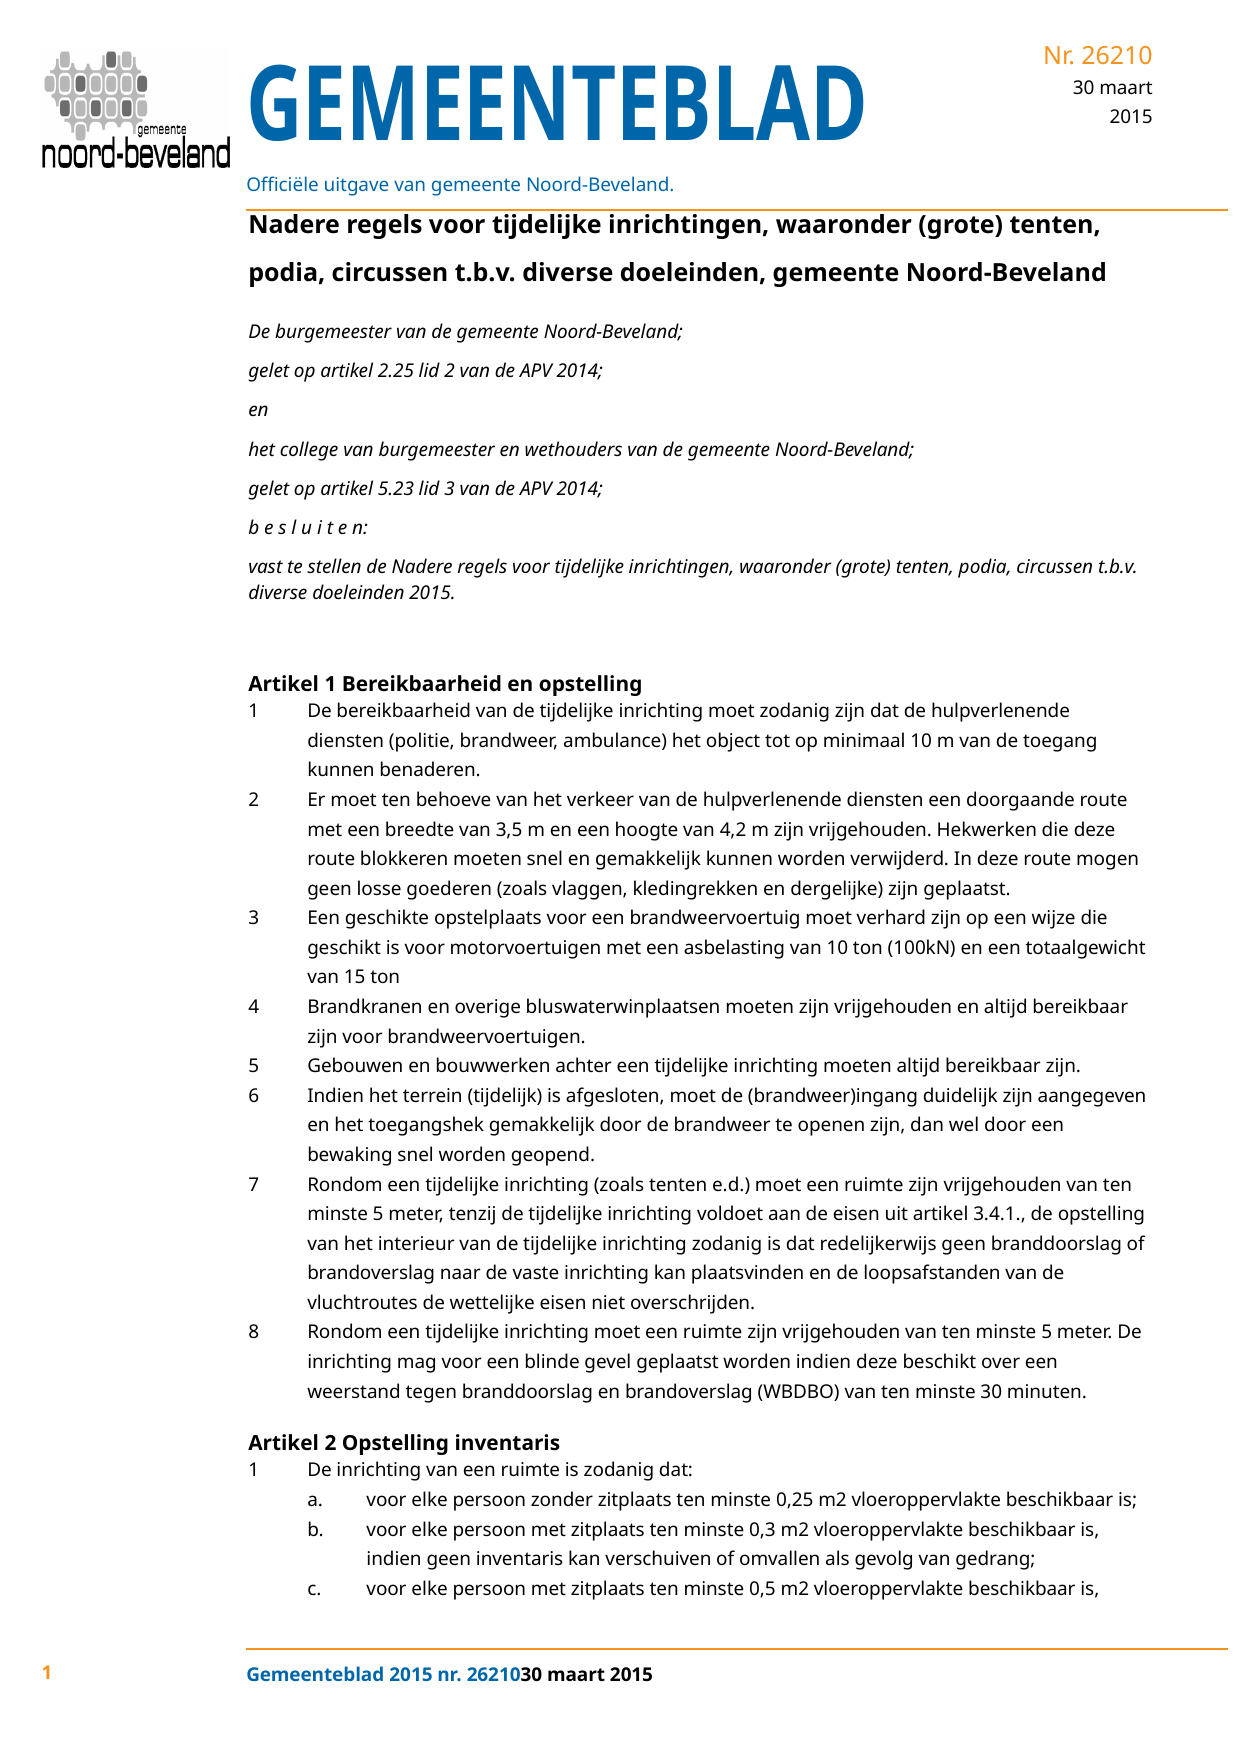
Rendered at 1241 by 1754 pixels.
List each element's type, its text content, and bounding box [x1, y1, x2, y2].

list voor elke persoon met zitplaats ten minste 0,5 m2 vloeroppervlakte beschikbaar is, [307, 1575, 1152, 1601]
text Artikel 1 Bereikbaarheid en opstelling [248, 669, 1152, 697]
list Er moet ten behoeve van het verkeer van de hulpverlenende diensten een doorgaande route met een breedte van 3,5 m en een hoogte van 4,2 m zijn vrijgehouden. Hekwerken die deze route blokkeren moeten snel en gemakkelijk kunnen worden verwijderd. In deze route mogen geen losse goederen (zoals vlaggen, kledingrekken en dergelijke) zijn geplaatst. [248, 786, 1152, 901]
list Gebouwen en bouwwerken achter een tijdelijke inrichting moeten altijd bereikbaar zijn. [248, 1052, 1152, 1078]
text gelet op artikel 2.25 lid 2 van de APV 2014; [248, 357, 1152, 383]
list Rondom een tijdelijke inrichting (zoals tenten e.d.) moet een ruimte zijn vrijgehouden van ten minste 5 meter, tenzij de tijdelijke inrichting voldoet aan de eisen uit artikel 3.4.1., de opstelling van het interieur van de tijdelijke inrichting zodanig is dat redelijkerwijs geen branddoorslag of brandoverslag naar de vaste inrichting kan plaatsvinden en de loopsafstanden van de vluchtroutes de wettelijke eisen niet overschrijden. [248, 1171, 1152, 1315]
list De bereikbaarheid van de tijdelijke inrichting moet zodanig zijn dat de hulpverlenende diensten (politie, brandweer, ambulance) het object tot op minimaal 10 m van de toegang kunnen benaderen. [248, 697, 1152, 782]
text gelet op artikel 5.23 lid 3 van de APV 2014; [248, 475, 1152, 501]
text vast te stellen de Nadere regels voor tijdelijke inrichtingen, waaronder (grote) tenten, podia, circussen t.b.v. diverse doeleinden 2015. [248, 553, 1152, 605]
text b e s l u i t e n: [248, 514, 1152, 540]
text De burgemeester van de gemeente Noord-Beveland; [248, 318, 1152, 344]
text Nadere regels voor tijdelijke inrichtingen, waaronder (grote) tenten, podia, circussen t.b.v. diverse doeleinden, gemeente Noord-Beveland [248, 211, 1152, 288]
text en [248, 396, 1152, 422]
text het college van burgemeester en wethouders van de gemeente Noord-Beveland; [248, 436, 1152, 461]
list Indien het terrein (tijdelijk) is afgesloten, moet de (brandweer)ingang duidelijk zijn aangegeven en het toegangshek gemakkelijk door de brandweer te openen zijn, dan wel door een bewaking snel worden geopend. [248, 1082, 1152, 1167]
list voor elke persoon met zitplaats ten minste 0,3 m2 vloeroppervlakte beschikbaar is, indien geen inventaris kan verschuiven of omvallen als gevolg van gedrang; [307, 1516, 1152, 1571]
list Brandkranen en overige bluswaterwinplaatsen moeten zijn vrijgehouden en altijd bereikbaar zijn voor brandweervoertuigen. [248, 993, 1152, 1048]
list Een geschikte opstelplaats voor een brandweervoertuig moet verhard zijn op een wijze die geschikt is voor motorvoertuigen met een asbelasting van 10 ton (100kN) en een totaalgewicht van 15 ton [248, 904, 1152, 989]
picture [41, 47, 231, 172]
list voor elke persoon zonder zitplaats ten minste 0,25 m2 vloeroppervlakte beschikbaar is; [307, 1486, 1152, 1512]
list De inrichting van een ruimte is zodanig dat: [248, 1457, 1152, 1482]
text Artikel 2 Opstelling inventaris [248, 1428, 1152, 1457]
list Rondom een tijdelijke inrichting moet een ruimte zijn vrijgehouden van ten minste 5 meter. De inrichting mag voor een blinde gevel geplaatst worden indien deze beschikt over een weerstand tegen branddoorslag en brandoverslag (WBDBO) van ten minste 30 minuten. [248, 1319, 1152, 1403]
